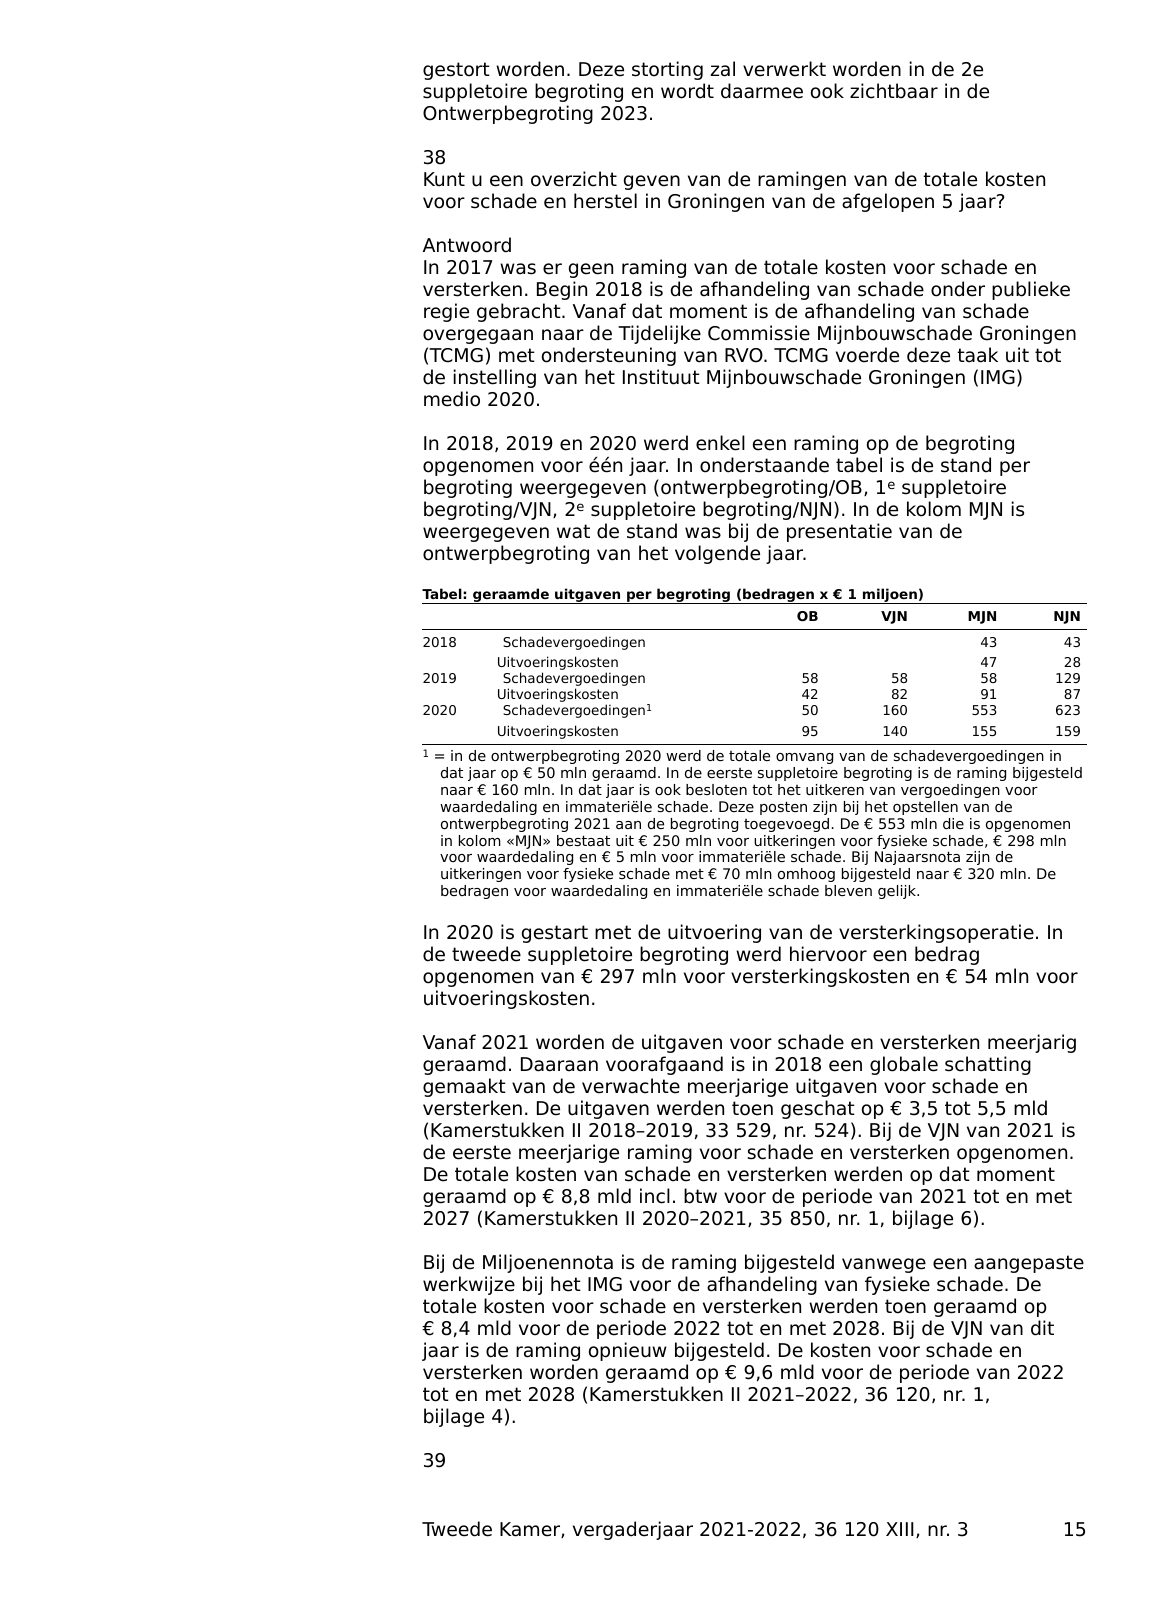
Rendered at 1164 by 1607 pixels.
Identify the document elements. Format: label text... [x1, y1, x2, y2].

table_cell [824, 650, 914, 671]
text In 2020 is gestart met de uitvoering van de versterkingsoperatie. In de tweede suppletoire begroting werd hiervoor een bedrag opgenomen van € 297 mln voor versterkingskosten en € 54 mln voor uitvoeringskosten. [422, 922, 1087, 1010]
table_cell 28 [1003, 650, 1087, 671]
table_cell 82 [824, 687, 914, 702]
table_cell Uitvoeringskosten [497, 650, 735, 671]
table_cell 58 [735, 671, 824, 687]
table_cell 155 [914, 723, 1003, 744]
table_cell MJN [914, 604, 1003, 629]
table_cell 43 [914, 630, 1003, 650]
table_cell Uitvoeringskosten [497, 723, 735, 744]
table_cell 95 [735, 723, 824, 744]
table_cell 553 [914, 702, 1003, 723]
table_cell [735, 630, 824, 650]
table_cell Schadevergoedingen [497, 630, 735, 650]
text Bij de Miljoenennota is de raming bijgesteld vanwege een aangepaste werkwijze bij het IMG voor de afhandeling van fysieke schade. De totale kosten voor schade en versterken werden toen geraamd op € 8,4 mld voor de periode 2022 tot en met 2028. Bij de VJN van dit jaar is de raming opnieuw bijgesteld. De kosten voor schade en versterken worden geraamd op € 9,6 mld voor de periode van 2022 tot en met 2028 (Kamerstukken II 2021–2022, 36 120, nr. 1, bijlage 4). [422, 1252, 1087, 1428]
table_cell Schadevergoedingen [497, 671, 735, 687]
table_cell VJN [824, 604, 914, 629]
table_cell [497, 604, 735, 629]
table_cell 42 [735, 687, 824, 702]
table_cell Uitvoeringskosten [497, 687, 735, 702]
text In 2018, 2019 en 2020 werd enkel een raming op de begroting opgenomen voor één jaar. In onderstaande tabel is de stand per begroting weergegeven (ontwerpbegroting/OB, 1e suppletoire begroting/VJN, 2e suppletoire begroting/NJN). In de kolom MJN is weergegeven wat de stand was bij de presentatie van de ontwerpbegroting van het volgende jaar. [422, 433, 1087, 565]
table_cell 58 [824, 671, 914, 687]
table_cell 159 [1003, 723, 1087, 744]
table_cell Schadevergoedingen1 [497, 702, 735, 723]
text In 2017 was er geen raming van de totale kosten voor schade en versterken. Begin 2018 is de afhandeling van schade onder publieke regie gebracht. Vanaf dat moment is de afhandeling van schade overgegaan naar de Tijdelijke Commissie Mijnbouwschade Groningen (TCMG) met ondersteuning van RVO. TCMG voerde deze taak uit tot de instelling van het Instituut Mijnbouwschade Groningen (IMG) medio 2020. [422, 257, 1087, 411]
table_cell 623 [1003, 702, 1087, 723]
table_cell NJN [1003, 604, 1087, 629]
table_cell 140 [824, 723, 914, 744]
table_header Tabel: geraamde uitgaven per begroting (bedragen x € 1 miljoen) [422, 587, 1087, 603]
text Kunt u een overzicht geven van de ramingen van de totale kosten voor schade en herstel in Groningen van de afgelopen 5 jaar? [422, 169, 1087, 213]
table_cell [824, 630, 914, 650]
table_cell 58 [914, 671, 1003, 687]
table_cell 43 [1003, 630, 1087, 650]
table_cell 2019 [422, 671, 497, 702]
table_cell 47 [914, 650, 1003, 671]
table_cell 2020 [422, 702, 497, 744]
table_cell 87 [1003, 687, 1087, 702]
text Antwoord [422, 235, 1087, 257]
table_cell 2018 [422, 630, 497, 671]
table_cell [422, 604, 497, 629]
text 39 [422, 1450, 1087, 1472]
table_cell 1 = in de ontwerpbegroting 2020 werd de totale omvang van de schadevergoedingen in dat jaar op € 50 mln geraamd. In de eerste suppletoire begroting is de raming bijgesteld naar € 160 mln. In dat jaar is ook besloten tot het uitkeren van vergoedingen voor waardedaling en immateriële schade. Deze posten zijn bij het opstellen van de ontwerpbegroting 2021 aan de begroting toegevoegd. De € 553 mln die is opgenomen in kolom «MJN» bestaat uit € 250 mln voor uitkeringen voor fysieke schade, € 298 mln voor waardedaling en € 5 mln voor immateriële schade. Bij Najaarsnota zijn de uitkeringen voor fysieke schade met € 70 mln omhoog bijgesteld naar € 320 mln. De bedragen voor waardedaling en immateriële schade bleven gelijk. [422, 745, 1087, 900]
table_cell 50 [735, 702, 824, 723]
table_cell 160 [824, 702, 914, 723]
table_cell 129 [1003, 671, 1087, 687]
text 38 [422, 147, 1087, 169]
text gestort worden. Deze storting zal verwerkt worden in de 2e suppletoire begroting en wordt daarmee ook zichtbaar in de Ontwerpbegroting 2023. [422, 59, 1087, 125]
table_cell [735, 650, 824, 671]
table_cell 91 [914, 687, 1003, 702]
text Vanaf 2021 worden de uitgaven voor schade en versterken meerjarig geraamd. Daaraan voorafgaand is in 2018 een globale schatting gemaakt van de verwachte meerjarige uitgaven voor schade en versterken. De uitgaven werden toen geschat op € 3,5 tot 5,5 mld (Kamerstukken II 2018–2019, 33 529, nr. 524). Bij de VJN van 2021 is de eerste meerjarige raming voor schade en versterken opgenomen. De totale kosten van schade en versterken werden op dat moment geraamd op € 8,8 mld incl. btw voor de periode van 2021 tot en met 2027 (Kamerstukken II 2020–2021, 35 850, nr. 1, bijlage 6). [422, 1032, 1087, 1230]
table_cell OB [735, 604, 824, 629]
